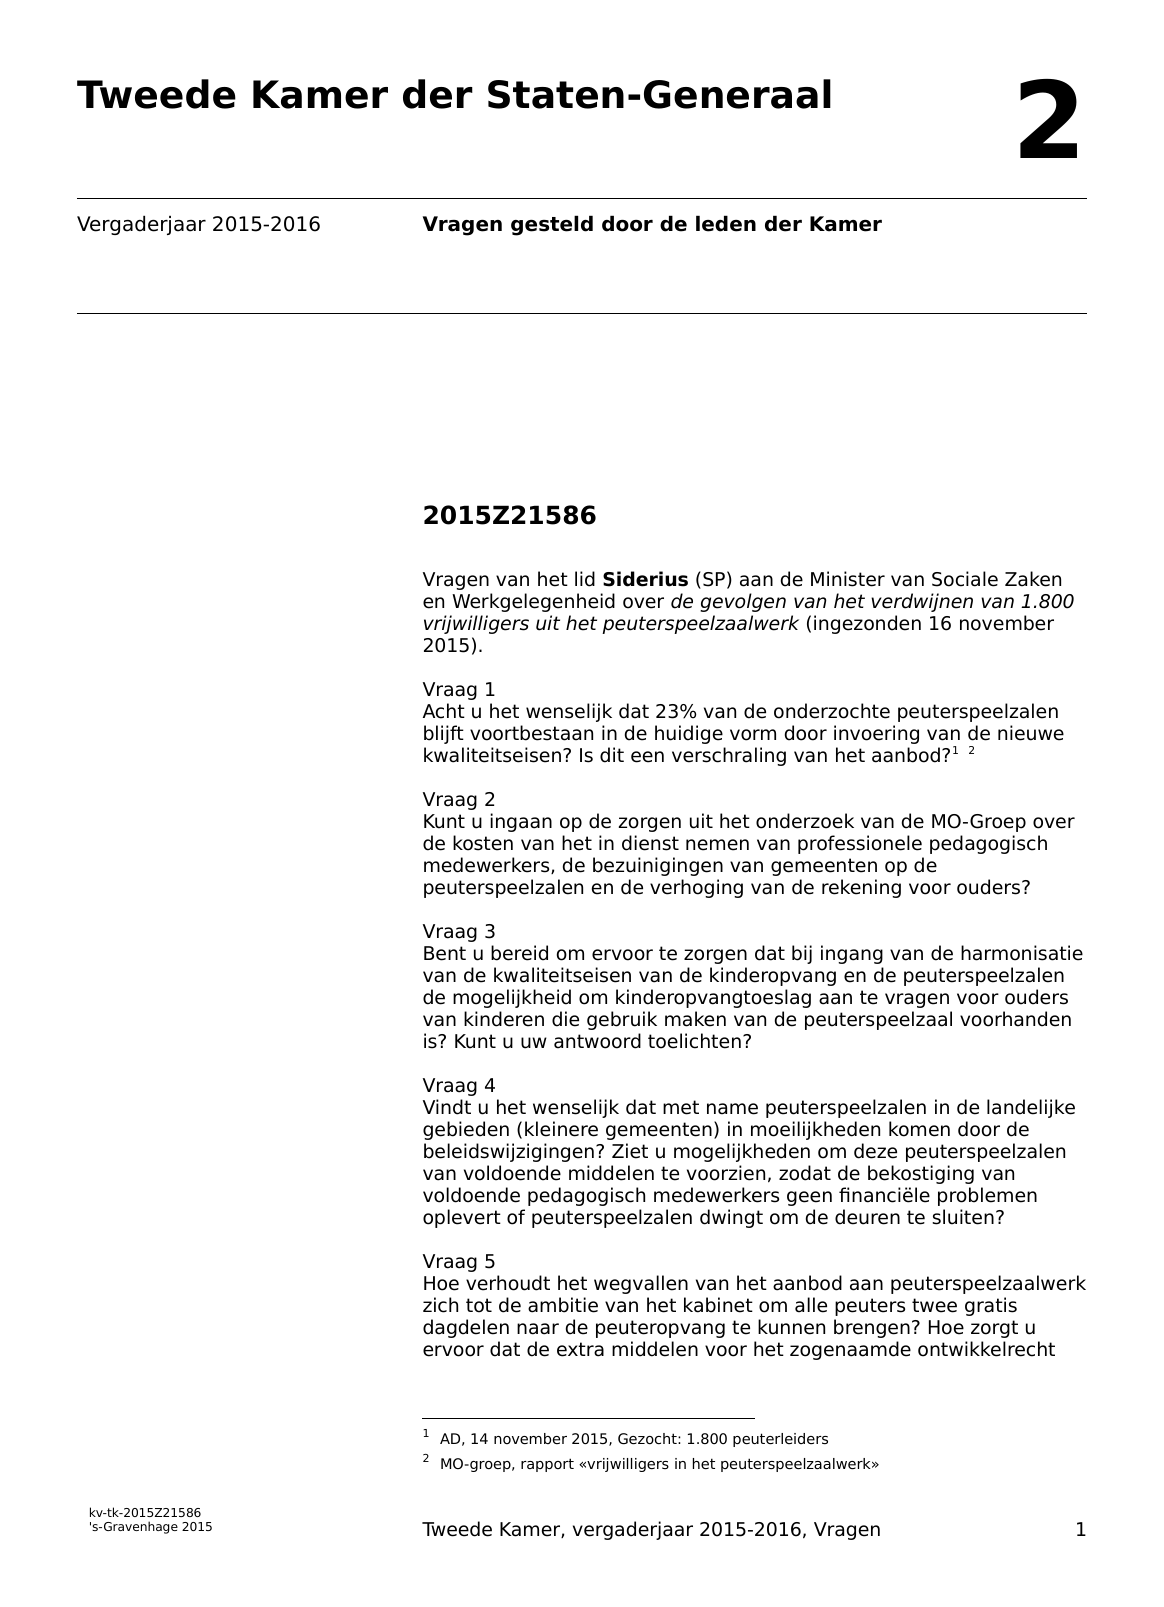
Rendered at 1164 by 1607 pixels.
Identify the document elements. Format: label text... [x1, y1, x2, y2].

text 's-Gravenhage 2015 [88, 1520, 323, 1534]
text 2015Z21586 [422, 501, 1087, 531]
text Acht u het wenselijk dat 23% van de onderzochte peuterspeelzalen blijft voortbestaan in de huidige vorm door invoering van de nieuwe kwaliteitseisen? Is dit een verschraling van het aanbod? [422, 701, 1087, 767]
table_cell Vergaderjaar 2015-2016 [77, 199, 422, 313]
text Kunt u ingaan op de zorgen uit het onderzoek van de MO-Groep over de kosten van het in dienst nemen van professionele pedagogisch medewerkers, de bezuinigingen van gemeenten op de peuterspeelzalen en de verhoging van de rekening voor ouders? [422, 811, 1087, 899]
text Vraag 2 [422, 789, 1087, 811]
table_header 2 [886, 59, 1087, 198]
text MO-groep, rapport «vrijwilligers in het peuterspeelzaalwerk» [422, 1452, 1087, 1474]
text AD, 14 november 2015, Gezocht: 1.800 peuterleiders [422, 1427, 1087, 1449]
text Hoe verhoudt het wegvallen van het aanbod aan peuterspeelzaalwerk zich tot de ambitie van het kabinet om alle peuters twee gratis dagdelen naar de peuteropvang te kunnen brengen? Hoe zorgt u ervoor dat de extra middelen voor het zogenaamde ontwikkelrecht [422, 1273, 1087, 1361]
text Vraag 3 [422, 921, 1087, 943]
text kv-tk-2015Z21586 [88, 1506, 323, 1520]
text Vraag 5 [422, 1251, 1087, 1273]
table_header Tweede Kamer der Staten-Generaal [77, 59, 886, 198]
text Vraag 1 [422, 679, 1087, 701]
text Vindt u het wenselijk dat met name peuterspeelzalen in de landelijke gebieden (kleinere gemeenten) in moeilijkheden komen door de beleidswijzigingen? Ziet u mogelijkheden om deze peuterspeelzalen van voldoende middelen te voorzien, zodat de bekostiging van voldoende pedagogisch medewerkers geen financiële problemen oplevert of peuterspeelzalen dwingt om de deuren te sluiten? [422, 1097, 1087, 1229]
table_cell Vragen gesteld door de leden der Kamer [422, 199, 1087, 313]
text Vraag 4 [422, 1075, 1087, 1097]
text Bent u bereid om ervoor te zorgen dat bij ingang van de harmonisatie van de kwaliteitseisen van de kinderopvang en de peuterspeelzalen de mogelijkheid om kinderopvangtoeslag aan te vragen voor ouders van kinderen die gebruik maken van de peuterspeelzaal voorhanden is? Kunt u uw antwoord toelichten? [422, 943, 1087, 1053]
text Vragen van het lid Siderius (SP) aan de Minister van Sociale Zaken en Werkgelegenheid over de gevolgen van het verdwijnen van 1.800 vrijwilligers uit het peuterspeelzaalwerk (ingezonden 16 november 2015). [422, 569, 1087, 657]
